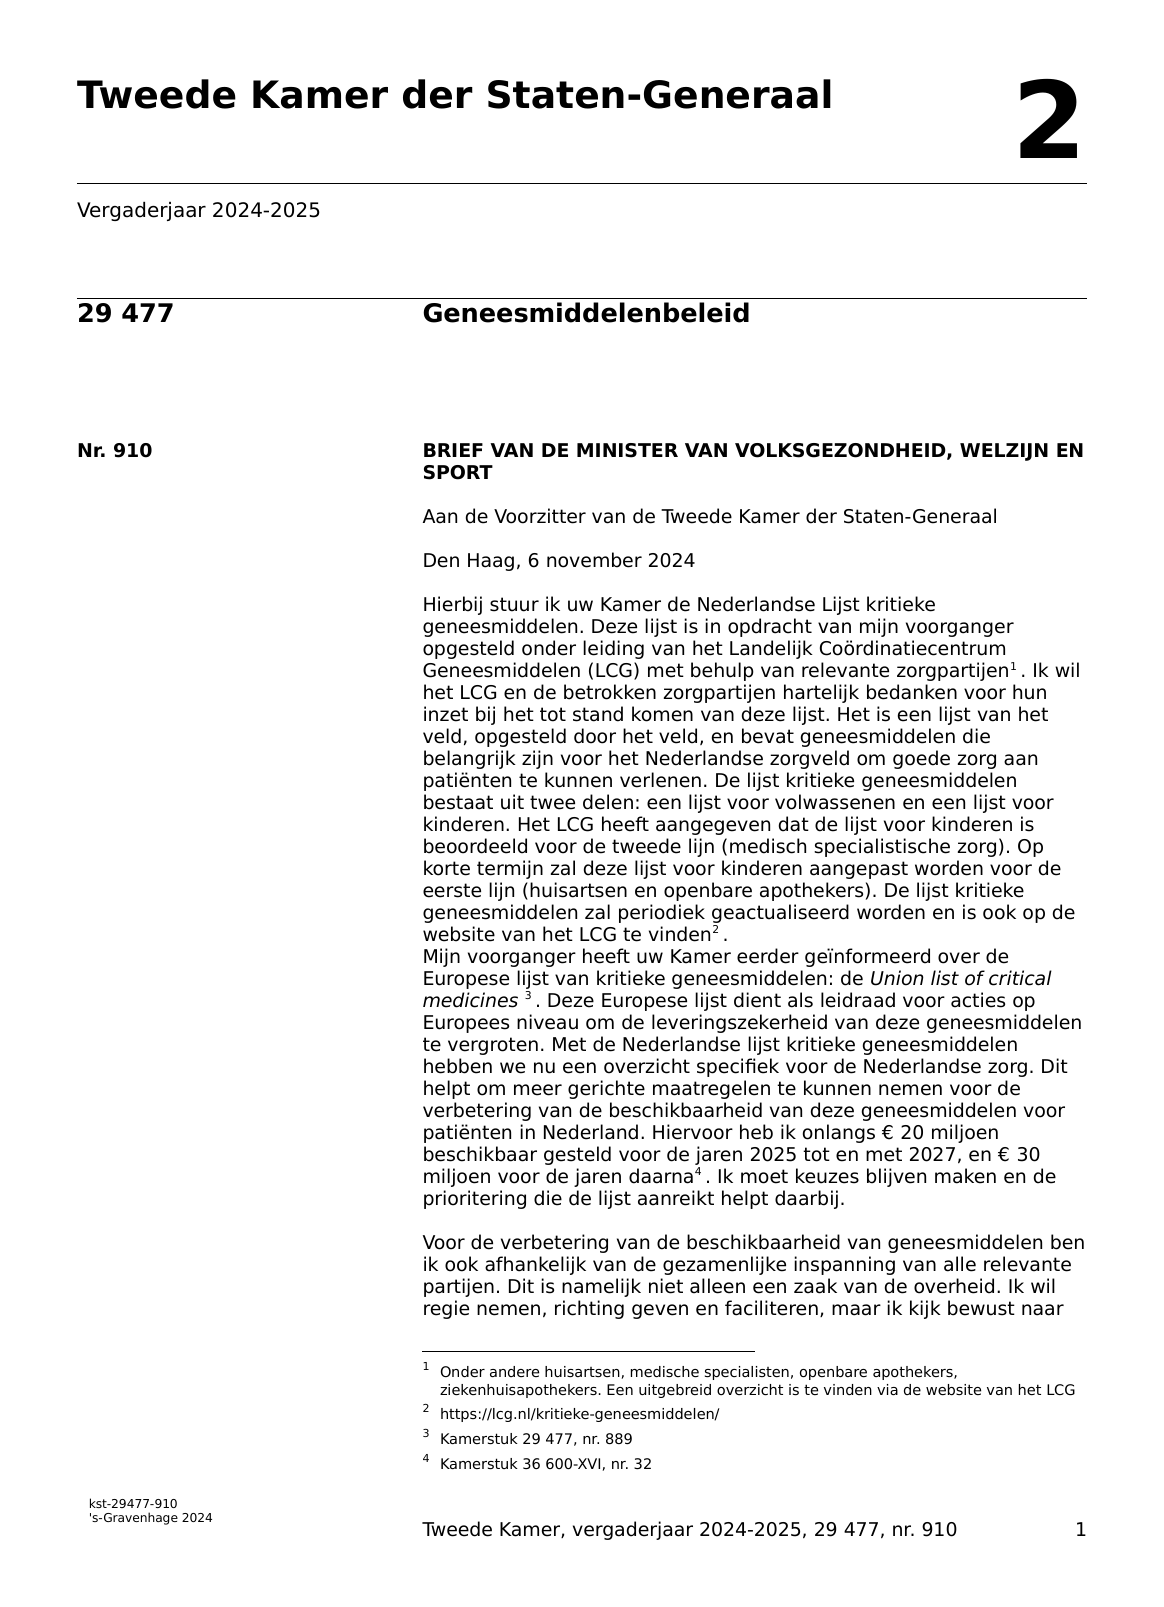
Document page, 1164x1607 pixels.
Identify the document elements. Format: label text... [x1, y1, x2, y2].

text 's-Gravenhage 2024 [88, 1511, 323, 1525]
text Den Haag, 6 november 2024 [422, 550, 1087, 572]
text Onder andere huisartsen, medische specialisten, openbare apothekers, ziekenhuisapothekers. Een uitgebreid overzicht is te vinden via de website van het LCG [422, 1360, 1087, 1399]
table_header 2 [886, 59, 1087, 183]
text Kamerstuk 36 600-XVI, nr. 32 [422, 1452, 1087, 1474]
subtitle 29 477 Geneesmiddelenbeleid [77, 299, 1087, 329]
text Aan de Voorzitter van de Tweede Kamer der Staten-Generaal [422, 506, 1087, 528]
text Mijn voorganger heeft uw Kamer eerder geïnformeerd over de Europese lijst van kritieke geneesmiddelen: de Union list of critical medicines . Deze Europese lijst dient als leidraad voor acties op Europees niveau om de leveringszekerheid van deze geneesmiddelen te vergroten. Met de Nederlandse lijst kritieke geneesmiddelen hebben we nu een overzicht specifiek voor de Nederlandse zorg. Dit helpt om meer gerichte maatregelen te kunnen nemen voor de verbetering van de beschikbaarheid van deze geneesmiddelen voor patiënten in Nederland. Hiervoor heb ik onlangs € 20 miljoen beschikbaar gesteld voor de jaren 2025 tot en met 2027, en € 30 miljoen voor de jaren daarna. Ik moet keuzes blijven maken en de prioritering die de lijst aanreikt helpt daarbij. [422, 946, 1087, 1209]
subtitle Nr. 910 BRIEF VAN DE MINISTER VAN VOLKSGEZONDHEID, WELZIJN EN SPORT [77, 440, 1087, 484]
text Voor de verbetering van de beschikbaarheid van geneesmiddelen ben ik ook afhankelijk van de gezamenlijke inspanning van alle relevante partijen. Dit is namelijk niet alleen een zaak van de overheid. Ik wil regie nemen, richting geven en faciliteren, maar ik kijk bewust naar [422, 1232, 1087, 1320]
text https://lcg.nl/kritieke-geneesmiddelen/ [422, 1402, 1087, 1424]
table_cell Vergaderjaar 2024-2025 [77, 184, 1087, 298]
text Hierbij stuur ik uw Kamer de Nederlandse Lijst kritieke geneesmiddelen. Deze lijst is in opdracht van mijn voorganger opgesteld onder leiding van het Landelijk Coördinatiecentrum Geneesmiddelen (LCG) met behulp van relevante zorgpartijen. Ik wil het LCG en de betrokken zorgpartijen hartelijk bedanken voor hun inzet bij het tot stand komen van deze lijst. Het is een lijst van het veld, opgesteld door het veld, en bevat geneesmiddelen die belangrijk zijn voor het Nederlandse zorgveld om goede zorg aan patiënten te kunnen verlenen. De lijst kritieke geneesmiddelen bestaat uit twee delen: een lijst voor volwassenen en een lijst voor kinderen. Het LCG heeft aangegeven dat de lijst voor kinderen is beoordeeld voor de tweede lijn (medisch specialistische zorg). Op korte termijn zal deze lijst voor kinderen aangepast worden voor de eerste lijn (huisartsen en openbare apothekers). De lijst kritieke geneesmiddelen zal periodiek geactualiseerd worden en is ook op de website van het LCG te vinden. [422, 594, 1087, 946]
text Kamerstuk 29 477, nr. 889 [422, 1427, 1087, 1449]
text kst-29477-910 [88, 1497, 323, 1511]
table_header Tweede Kamer der Staten-Generaal [77, 59, 886, 183]
